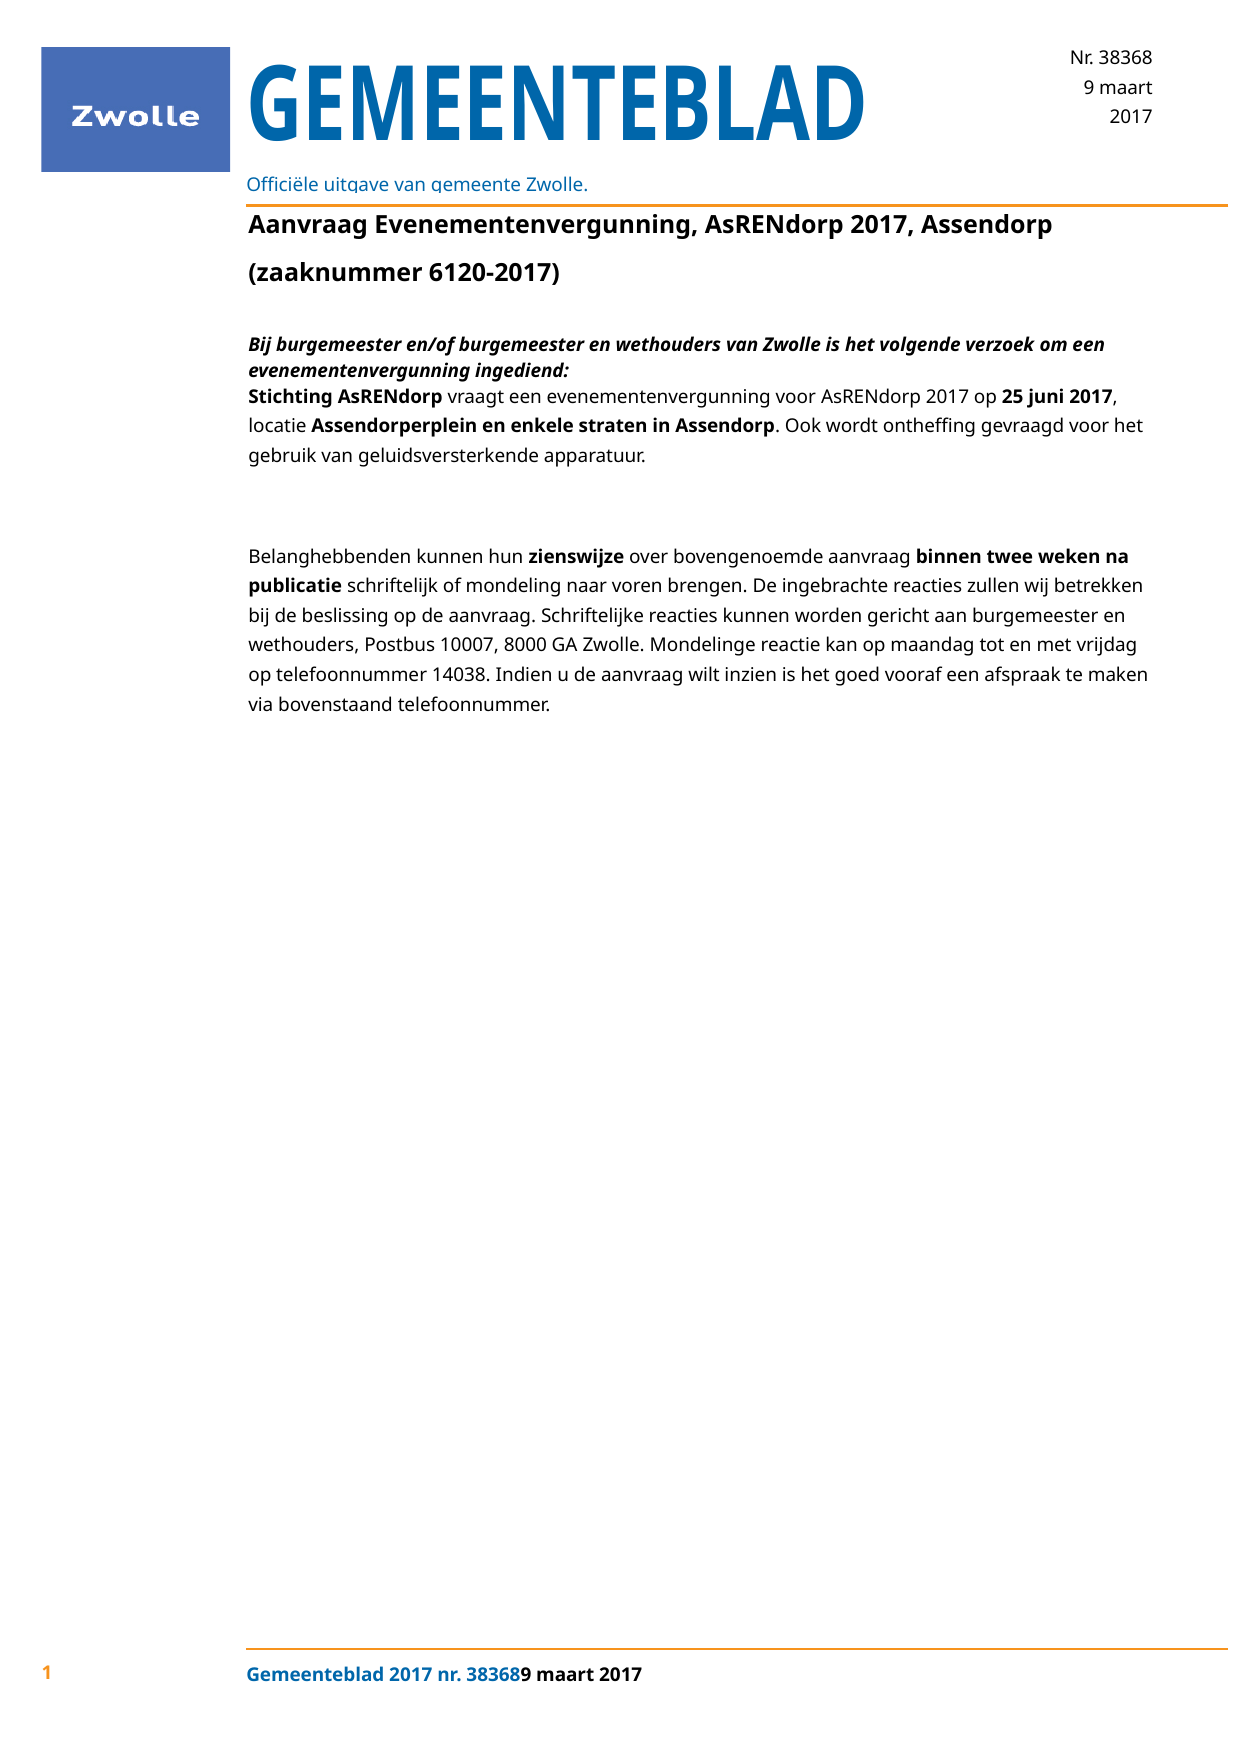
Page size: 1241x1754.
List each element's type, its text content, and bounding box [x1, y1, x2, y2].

picture [41, 47, 231, 172]
text Bij burgemeester en/of burgemeester en wethouders van Zwolle is het volgende verzoek om een evenementenvergunning ingediend: [248, 331, 1152, 383]
text Belanghebbenden kunnen hun zienswijze over bovengenoemde aanvraag binnen twee weken na publicatie schriftelijk of mondeling naar voren brengen. De ingebrachte reacties zullen wij betrekken bij de beslissing op de aanvraag. Schriftelijke reacties kunnen worden gericht aan burgemeester en wethouders, Postbus 10007, 8000 GA Zwolle. Mondelinge reactie kan op maandag tot en met vrijdag op telefoonnummer 14038. Indien u de aanvraag wilt inzien is het goed vooraf een afspraak te maken via bovenstaand telefoonnummer. [248, 543, 1152, 717]
text Aanvraag Evenementenvergunning, AsRENdorp 2017, Assendorp (zaaknummer 6120-2017) [248, 207, 1152, 288]
text Stichting AsRENdorp vraagt een evenementenvergunning voor AsRENdorp 2017 op 25 juni 2017, locatie Assendorperplein en enkele straten in Assendorp. Ook wordt ontheffing gevraagd voor het gebruik van geluidsversterkende apparatuur. [248, 383, 1152, 468]
